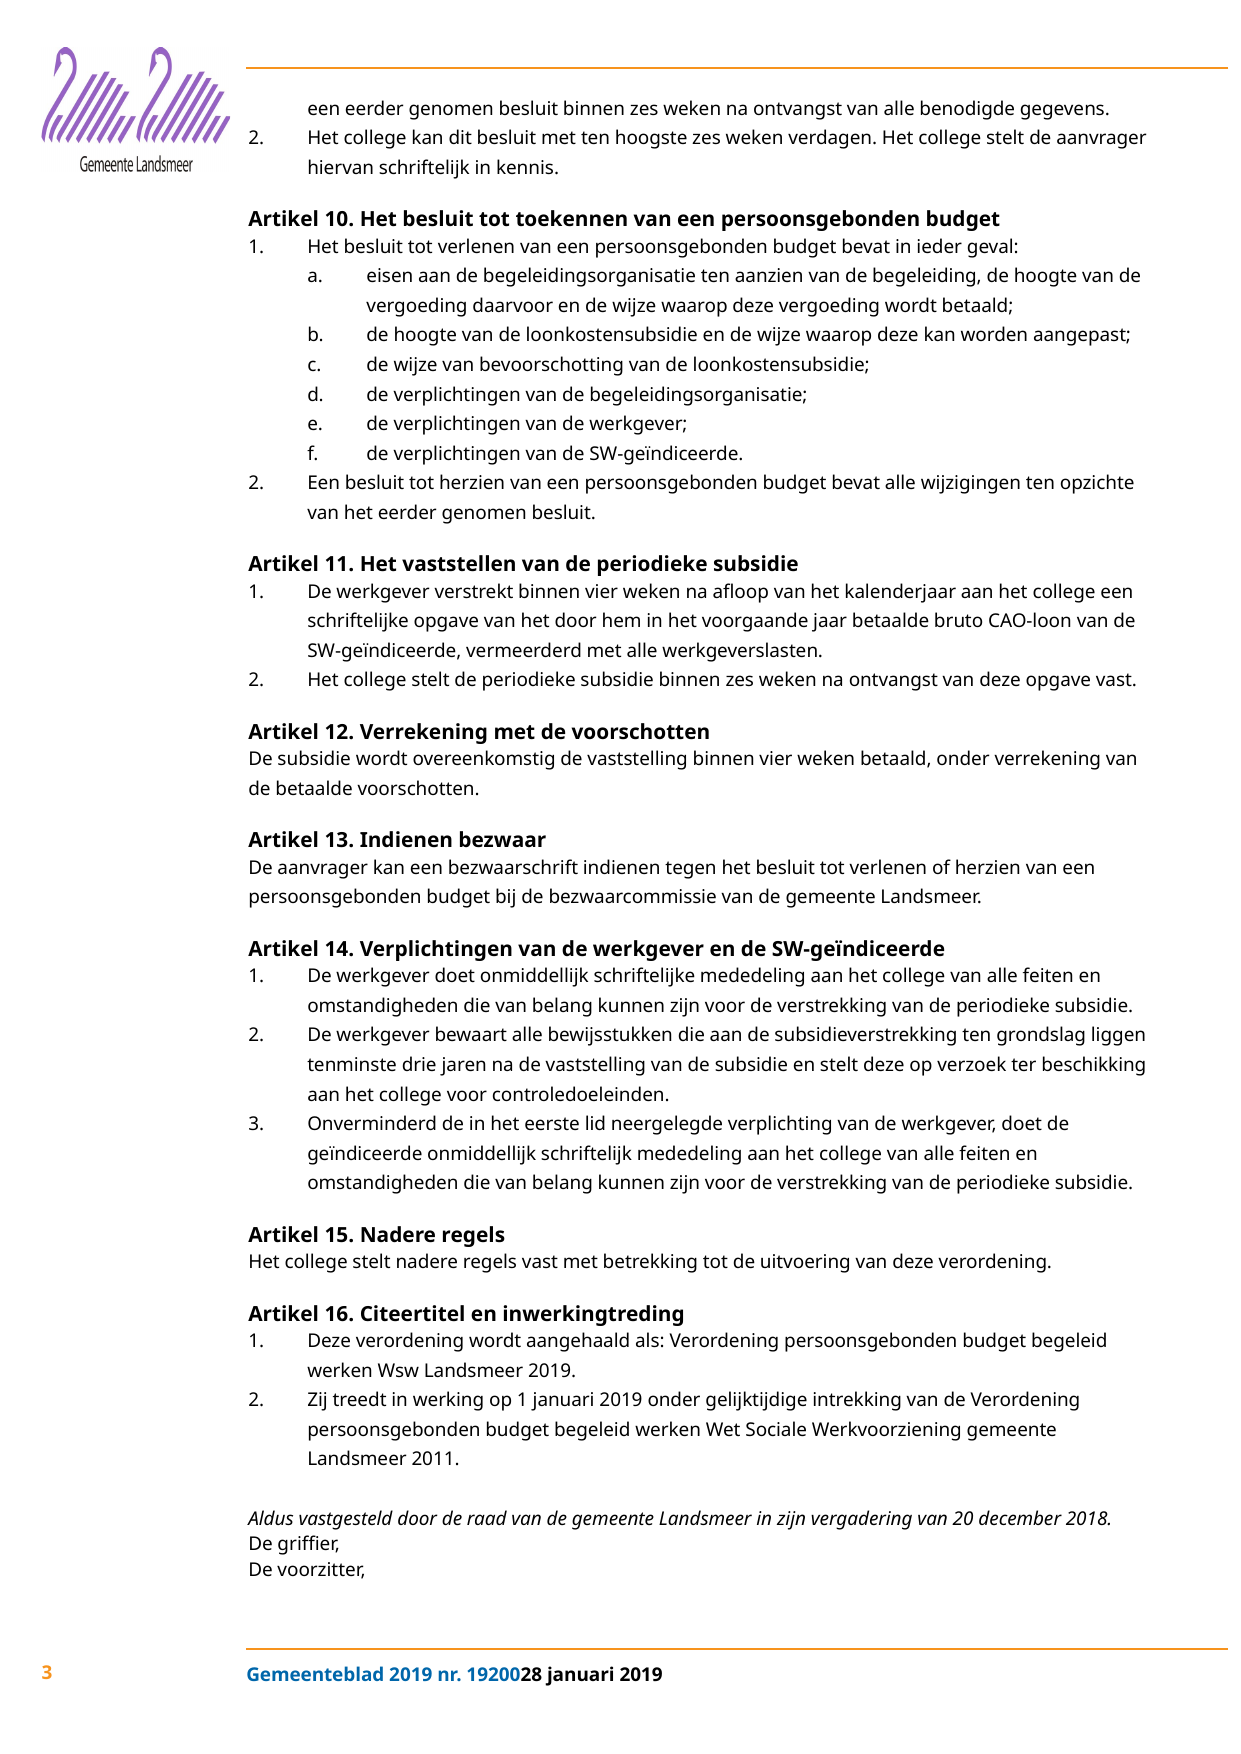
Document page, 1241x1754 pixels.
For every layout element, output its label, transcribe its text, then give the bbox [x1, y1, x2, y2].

text Aldus vastgesteld door de raad van de gemeente Landsmeer in zijn vergadering van 20 december 2018. [248, 1505, 1152, 1530]
text Artikel 16. Citeertitel en inwerkingtreding [248, 1299, 1152, 1327]
text Artikel 10. Het besluit tot toekennen van een persoonsgebonden budget [248, 204, 1152, 233]
text Artikel 15. Nadere regels [248, 1220, 1152, 1248]
list Zij treedt in werking op 1 januari 2019 onder gelijktijdige intrekking van de Verordening persoonsgebonden budget begeleid werken Wet Sociale Werkvoorziening gemeente Landsmeer 2011. [248, 1386, 1152, 1471]
text Artikel 12. Verrekening met de voorschotten [248, 717, 1152, 746]
list Het college kan dit besluit met ten hoogste zes weken verdagen. Het college stelt de aanvrager hiervan schriftelijk in kennis. [248, 124, 1152, 180]
list de verplichtingen van de SW-geïndiceerde. [307, 440, 1152, 466]
list Het college stelt de periodieke subsidie binnen zes weken na ontvangst van deze opgave vast. [248, 667, 1152, 692]
text Artikel 11. Het vaststellen van de periodieke subsidie [248, 549, 1152, 578]
text Het college stelt nadere regels vast met betrekking tot de uitvoering van deze verordening. [248, 1248, 1152, 1274]
text Artikel 13. Indienen bezwaar [248, 826, 1152, 854]
list Een besluit tot herzien van een persoonsgebonden budget bevat alle wijzigingen ten opzichte van het eerder genomen besluit. [248, 469, 1152, 525]
list de wijze van bevoorschotting van de loonkostensubsidie; [307, 351, 1152, 377]
text Artikel 14. Verplichtingen van de werkgever en de SW-geïndiceerde [248, 934, 1152, 962]
list de verplichtingen van de werkgever; [307, 410, 1152, 436]
list een eerder genomen besluit binnen zes weken na ontvangst van alle benodigde gegevens. [248, 95, 1152, 121]
list De werkgever bewaart alle bewijsstukken die aan de subsidieverstrekking ten grondslag liggen tenminste drie jaren na de vaststelling van de subsidie en stelt deze op verzoek ter beschikking aan het college voor controledoeleinden. [248, 1022, 1152, 1106]
text De aanvrager kan een bezwaarschrift indienen tegen het besluit tot verlenen of herzien van een persoonsgebonden budget bij de bezwaarcommissie van de gemeente Landsmeer. [248, 854, 1152, 909]
picture [41, 47, 231, 172]
list eisen aan de begeleidingsorganisatie ten aanzien van de begeleiding, de hoogte van de vergoeding daarvoor en de wijze waarop deze vergoeding wordt betaald; [307, 262, 1152, 318]
list De werkgever doet onmiddellijk schriftelijke mededeling aan het college van alle feiten en omstandigheden die van belang kunnen zijn voor de verstrekking van de periodieke subsidie. [248, 962, 1152, 1018]
text De subsidie wordt overeenkomstig de vaststelling binnen vier weken betaald, onder verrekening van de betaalde voorschotten. [248, 746, 1152, 801]
list Onverminderd de in het eerste lid neergelegde verplichting van de werkgever, doet de geïndiceerde onmiddellijk schriftelijk mededeling aan het college van alle feiten en omstandigheden die van belang kunnen zijn voor de verstrekking van de periodieke subsidie. [248, 1110, 1152, 1195]
list de verplichtingen van de begeleidingsorganisatie; [307, 381, 1152, 406]
list Deze verordening wordt aangehaald als: Verordening persoonsgebonden budget begeleid werken Wsw Landsmeer 2019. [248, 1327, 1152, 1382]
text De voorzitter, [248, 1556, 1152, 1582]
list Het besluit tot verlenen van een persoonsgebonden budget bevat in ieder geval: [248, 233, 1152, 258]
text De griffier, [248, 1530, 1152, 1556]
list de hoogte van de loonkostensubsidie en de wijze waarop deze kan worden aangepast; [307, 322, 1152, 347]
list De werkgever verstrekt binnen vier weken na afloop van het kalenderjaar aan het college een schriftelijke opgave van het door hem in het voorgaande jaar betaalde bruto CAO-loon van de SW-geïndiceerde, vermeerderd met alle werkgeverslasten. [248, 578, 1152, 663]
